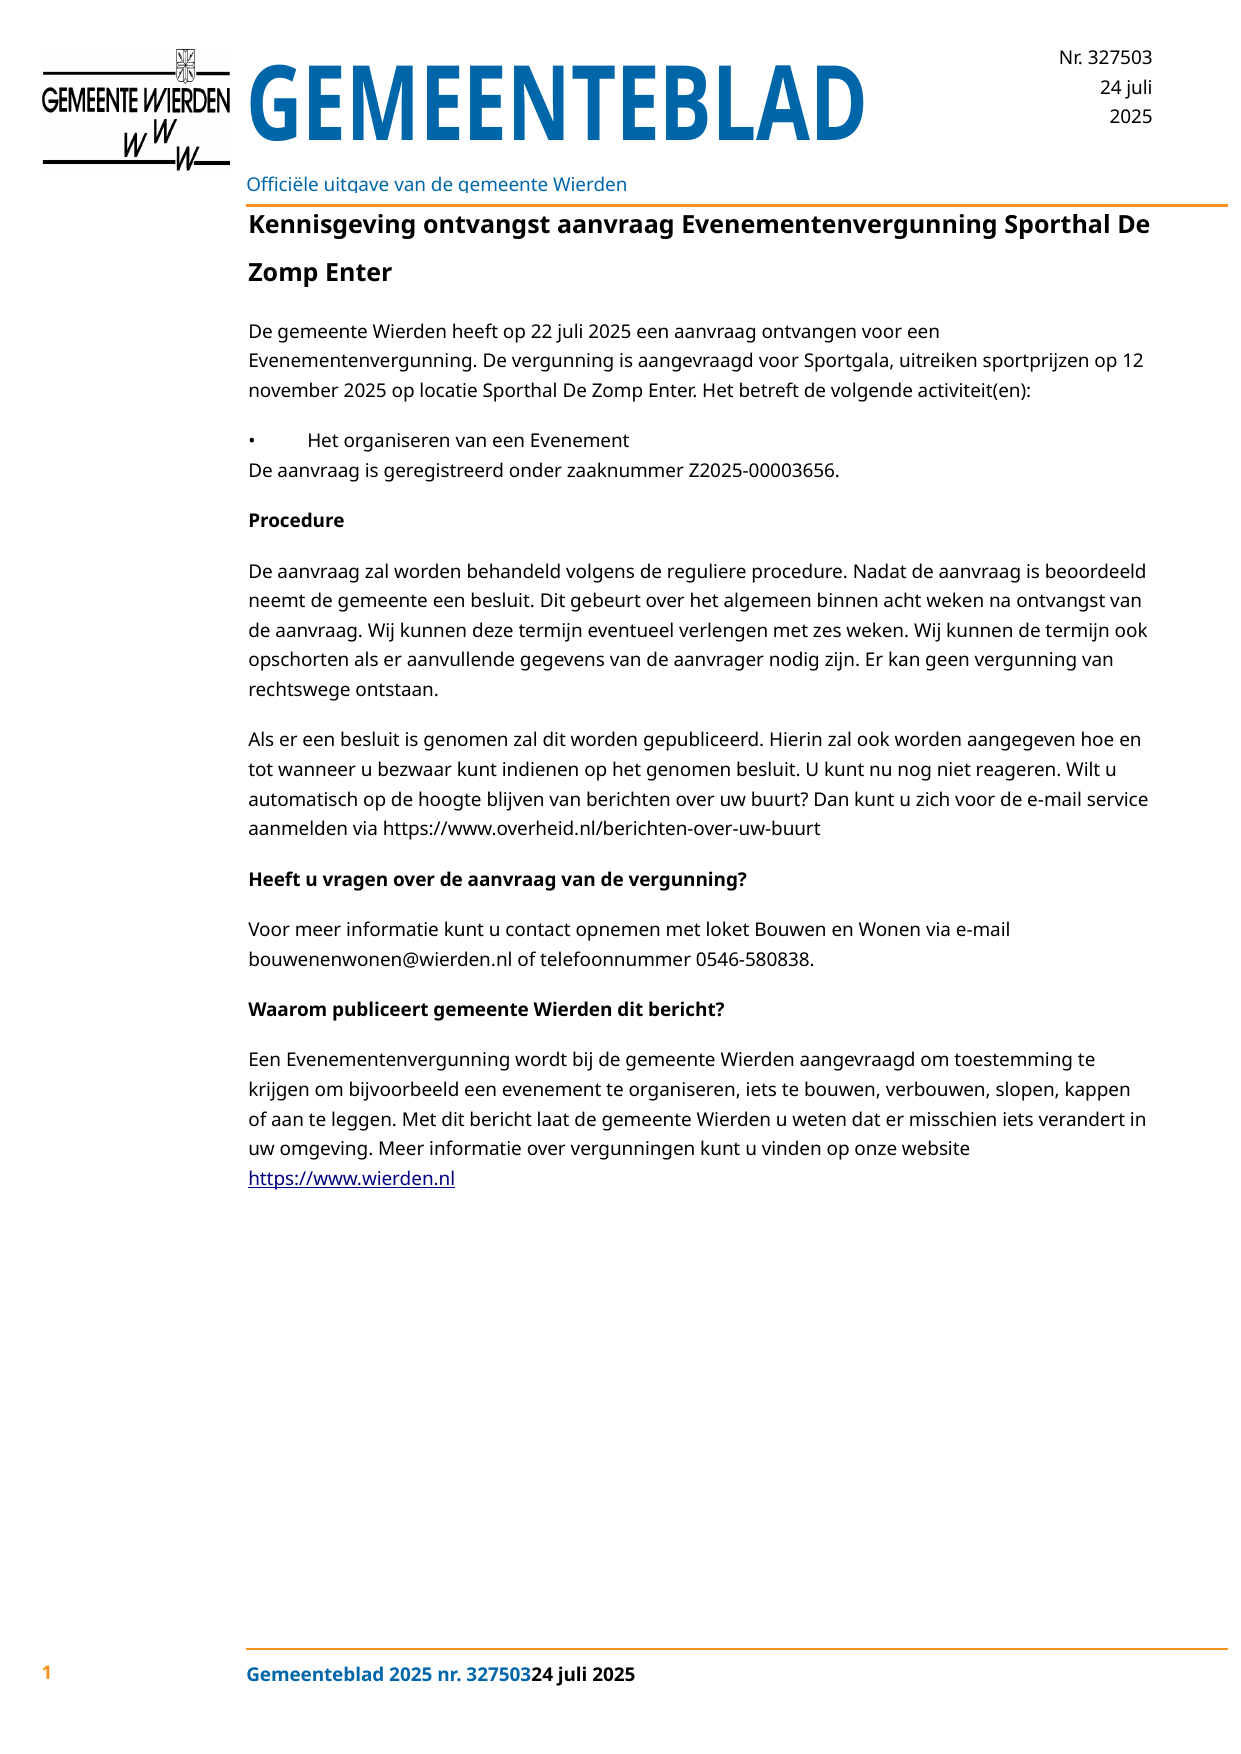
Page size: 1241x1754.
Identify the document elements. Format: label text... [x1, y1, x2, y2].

text Als er een besluit is genomen zal dit worden gepubliceerd. Hierin zal ook worden aangegeven hoe en tot wanneer u bezwaar kunt indienen op het genomen besluit. U kunt nu nog niet reageren. Wilt u automatisch op de hoogte blijven van berichten over uw buurt? Dan kunt u zich voor de e-mail service aanmelden via https://www.overheid.nl/berichten-over-uw-buurt [248, 727, 1152, 841]
text De aanvraag is geregistreerd onder zaaknummer Z2025-00003656. [248, 457, 1152, 483]
text De aanvraag zal worden behandeld volgens de reguliere procedure. Nadat de aanvraag is beoordeeld neemt de gemeente een besluit. Dit gebeurt over het algemeen binnen acht weken na ontvangst van de aanvraag. Wij kunnen deze termijn eventueel verlengen met zes weken. Wij kunnen de termijn ook opschorten als er aanvullende gegevens van de aanvrager nodig zijn. Er kan geen vergunning van rechtswege ontstaan. [248, 558, 1152, 702]
picture [41, 47, 231, 172]
text Waarom publiceert gemeente Wierden dit bericht? [248, 996, 1152, 1022]
text Kennisgeving ontvangst aanvraag Evenementenvergunning Sporthal De Zomp Enter [248, 207, 1152, 288]
text Voor meer informatie kunt u contact opnemen met loket Bouwen en Wonen via e-mail bouwenenwonen@wierden.nl of telefoonnummer 0546-580838. [248, 916, 1152, 972]
text Heeft u vragen over de aanvraag van de vergunning? [248, 866, 1152, 892]
list Het organiseren van een Evenement [248, 427, 1152, 453]
text Een Evenementenvergunning wordt bij de gemeente Wierden aangevraagd om toestemming te krijgen om bijvoorbeeld een evenement te organiseren, iets te bouwen, verbouwen, slopen, kappen of aan te leggen. Met dit bericht laat de gemeente Wierden u weten dat er misschien iets verandert in uw omgeving. Meer informatie over vergunningen kunt u vinden op onze website https://www.wierden.nl [248, 1047, 1152, 1191]
text De gemeente Wierden heeft op 22 juli 2025 een aanvraag ontvangen voor een Evenementenvergunning. De vergunning is aangevraagd voor Sportgala, uitreiken sportprijzen op 12 november 2025 op locatie Sporthal De Zomp Enter. Het betreft de volgende activiteit(en): [248, 318, 1152, 403]
text Procedure [248, 507, 1152, 533]
